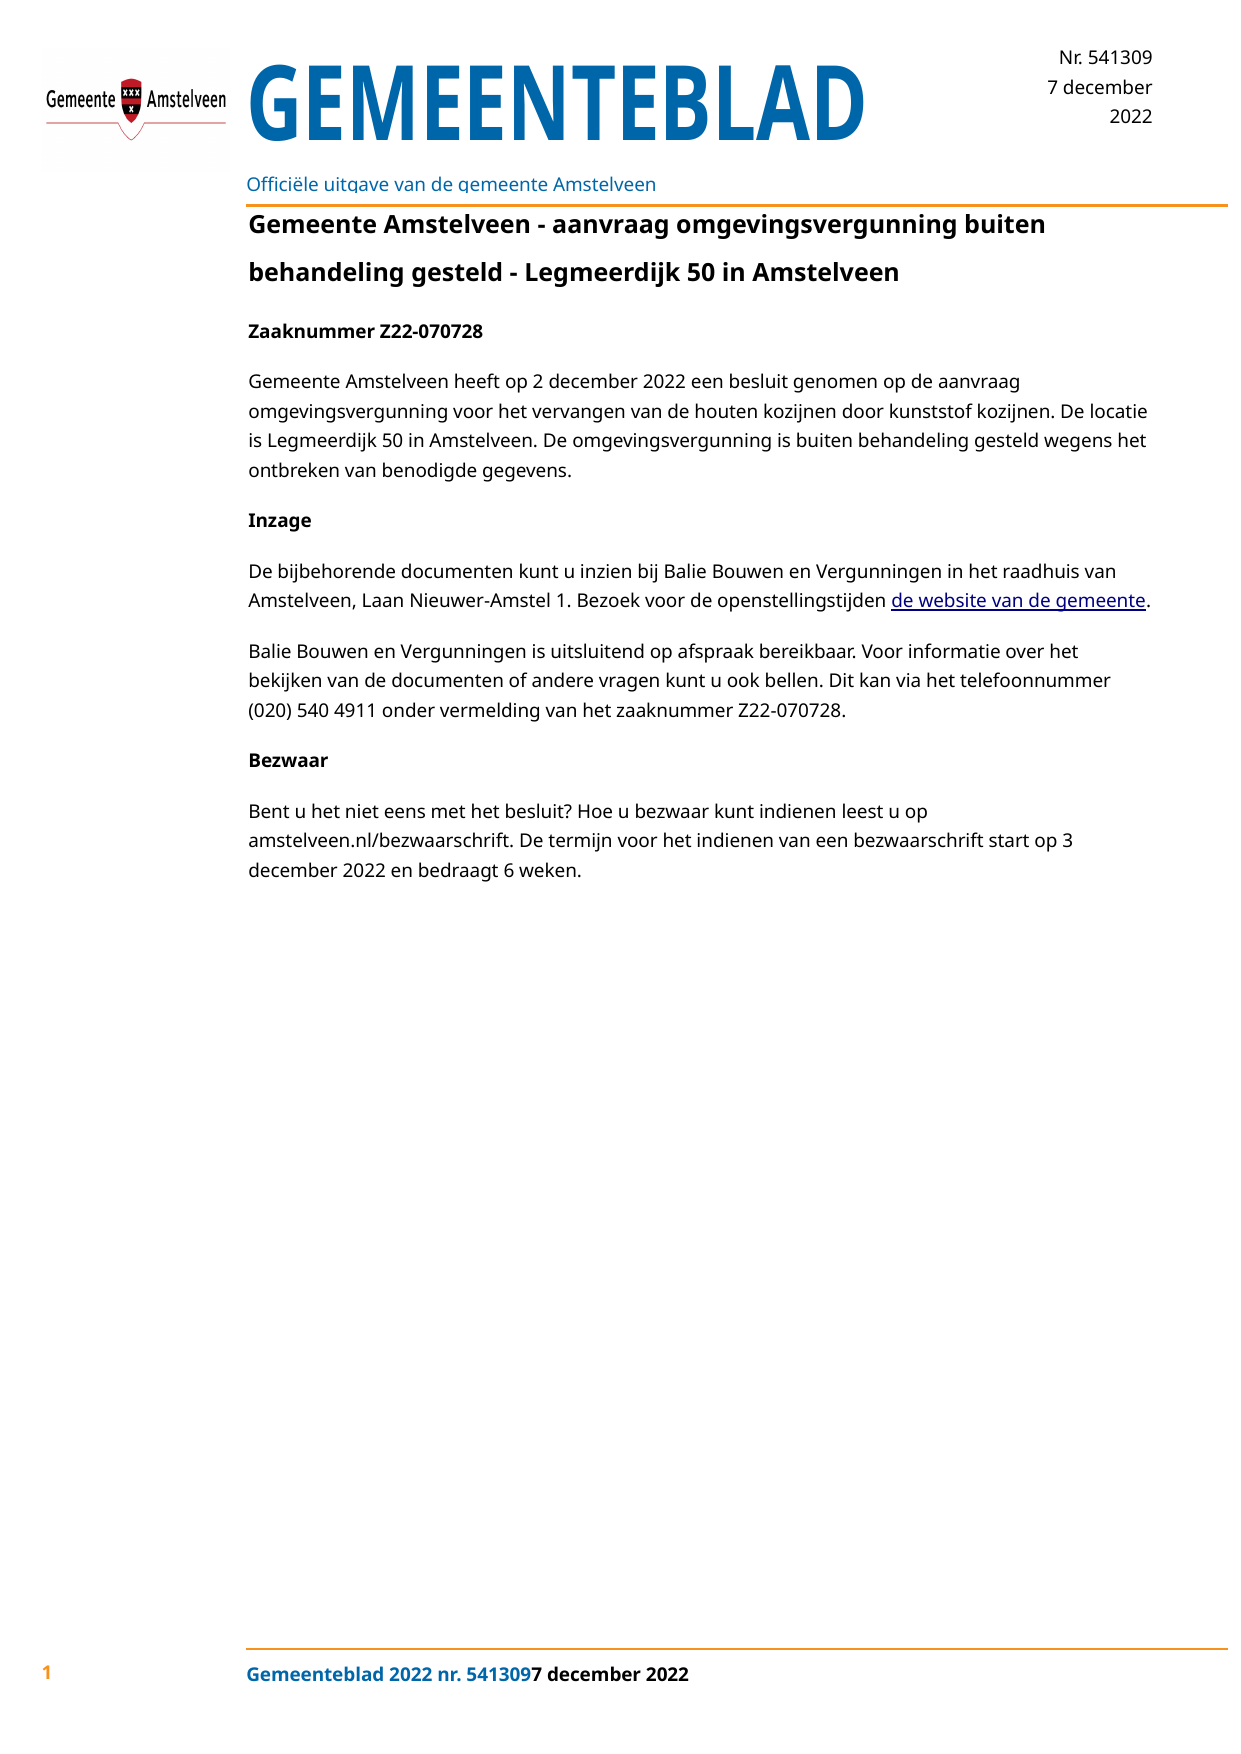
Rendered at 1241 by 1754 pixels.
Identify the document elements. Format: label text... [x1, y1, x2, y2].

text Zaaknummer Z22-070728 [248, 318, 1152, 344]
text Gemeente Amstelveen - aanvraag omgevingsvergunning buiten behandeling gesteld - Legmeerdijk 50 in Amstelveen [248, 207, 1152, 288]
text Inzage [248, 507, 1152, 533]
text Balie Bouwen en Vergunningen is uitsluitend op afspraak bereikbaar. Voor informatie over het bekijken van de documenten of andere vragen kunt u ook bellen. Dit kan via het telefoonnummer (020) 540 4911 onder vermelding van het zaaknummer Z22-070728. [248, 638, 1152, 723]
text Bezwaar [248, 747, 1152, 773]
text Bent u het niet eens met het besluit? Hoe u bezwaar kunt indienen leest u op amstelveen.nl/bezwaarschrift. De termijn voor het indienen van een bezwaarschrift start op 3 december 2022 en bedraagt 6 weken. [248, 798, 1152, 883]
picture [41, 47, 231, 172]
text Gemeente Amstelveen heeft op 2 december 2022 een besluit genomen op de aanvraag omgevingsvergunning voor het vervangen van de houten kozijnen door kunststof kozijnen. De locatie is Legmeerdijk 50 in Amstelveen. De omgevingsvergunning is buiten behandeling gesteld wegens het ontbreken van benodigde gegevens. [248, 368, 1152, 483]
text De bijbehorende documenten kunt u inzien bij Balie Bouwen en Vergunningen in het raadhuis van Amstelveen, Laan Nieuwer-Amstel 1. Bezoek voor de openstellingstijden de website van de gemeente. [248, 558, 1152, 613]
